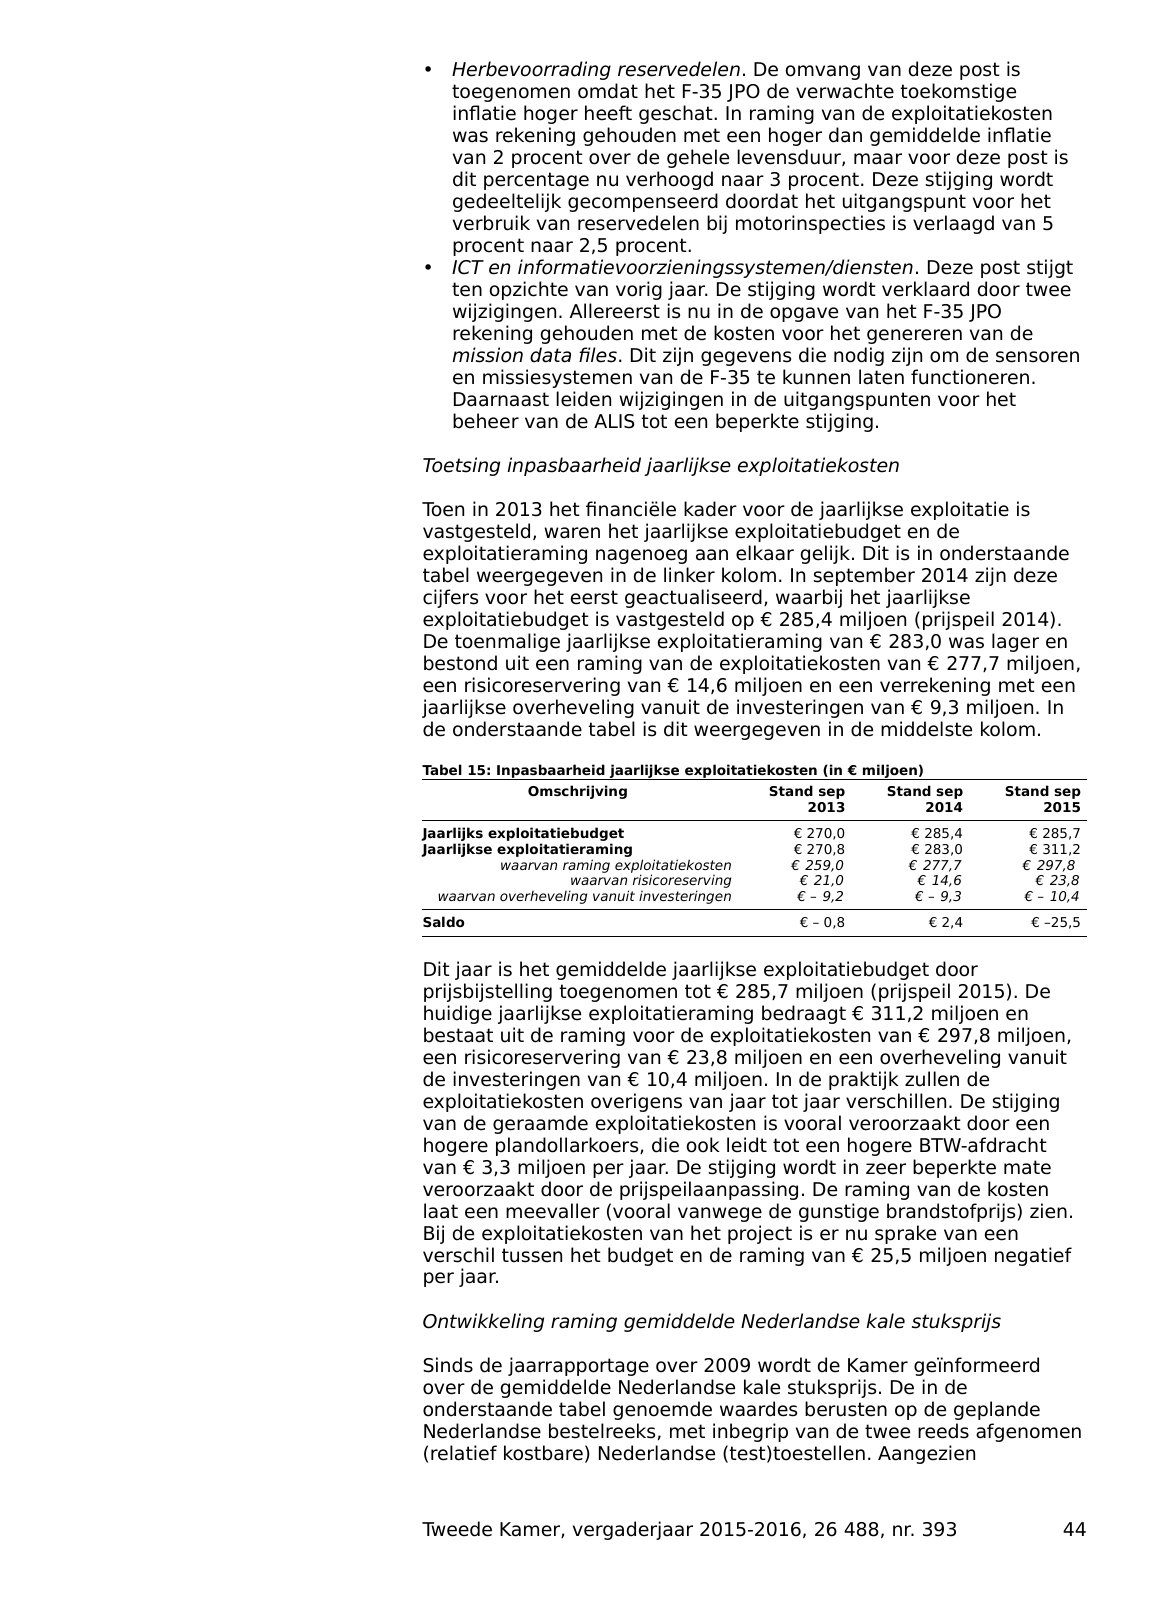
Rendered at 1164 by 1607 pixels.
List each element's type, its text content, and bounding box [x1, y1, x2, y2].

table_cell € 311,2 [969, 842, 1087, 857]
table_cell € –25,5 [969, 910, 1087, 936]
table_cell € 270,0 [733, 821, 851, 842]
table_cell Stand sep 2013 [733, 780, 851, 820]
table_cell waarvan raming exploitatiekosten [422, 858, 733, 873]
table_cell € 21,0 [733, 873, 851, 889]
table_cell € 277,7 [851, 858, 969, 873]
table_cell € – 0,8 [733, 910, 851, 936]
table_cell waarvan risicoreserving [422, 873, 733, 889]
table_cell € – 9,2 [733, 889, 851, 909]
table_cell € 285,7 [969, 821, 1087, 842]
table_cell Jaarlijkse exploitatieraming [422, 842, 733, 857]
table_cell € 285,4 [851, 821, 969, 842]
table_cell € 14,6 [851, 873, 969, 889]
table_cell € 259,0 [733, 858, 851, 873]
table_cell € 2,4 [851, 910, 969, 936]
table_header Tabel 15: Inpasbaarheid jaarlijkse exploitatiekosten (in € miljoen) [422, 763, 1087, 778]
subtitle Toetsing inpasbaarheid jaarlijkse exploitatiekosten [422, 455, 1087, 477]
table_cell € 283,0 [851, 842, 969, 857]
text • Herbevoorrading reservedelen. De omvang van deze post is toegenomen omdat het F-35 JPO de verwachte toekomstige inflatie hoger heeft geschat. In raming van de exploitatiekosten was rekening gehouden met een hoger dan gemiddelde inflatie van 2 procent over de gehele levensduur, maar voor deze post is dit percentage nu verhoogd naar 3 procent. Deze stijging wordt gedeeltelijk gecompenseerd doordat het uitgangspunt voor het verbruik van reservedelen bij motorinspecties is verlaagd van 5 procent naar 2,5 procent. [422, 59, 1087, 257]
text Toen in 2013 het financiële kader voor de jaarlijkse exploitatie is vastgesteld, waren het jaarlijkse exploitatiebudget en de exploitatieraming nagenoeg aan elkaar gelijk. Dit is in onderstaande tabel weergegeven in de linker kolom. In september 2014 zijn deze cijfers voor het eerst geactualiseerd, waarbij het jaarlijkse exploitatiebudget is vastgesteld op € 285,4 miljoen (prijspeil 2014). De toenmalige jaarlijkse exploitatieraming van € 283,0 was lager en bestond uit een raming van de exploitatiekosten van € 277,7 miljoen, een risicoreservering van € 14,6 miljoen en een verrekening met een jaarlijkse overheveling vanuit de investeringen van € 9,3 miljoen. In de onderstaande tabel is dit weergegeven in de middelste kolom. [422, 499, 1087, 741]
table_cell € – 10,4 [969, 889, 1087, 909]
table_cell € 270,8 [733, 842, 851, 857]
table_cell Omschrijving [422, 780, 733, 820]
table_cell Saldo [422, 910, 733, 936]
table_cell waarvan overheveling vanuit investeringen [422, 889, 733, 909]
text Dit jaar is het gemiddelde jaarlijkse exploitatiebudget door prijsbijstelling toegenomen tot € 285,7 miljoen (prijspeil 2015). De huidige jaarlijkse exploitatieraming bedraagt € 311,2 miljoen en bestaat uit de raming voor de exploitatiekosten van € 297,8 miljoen, een risicoreservering van € 23,8 miljoen en een overheveling vanuit de investeringen van € 10,4 miljoen. In de praktijk zullen de exploitatiekosten overigens van jaar tot jaar verschillen. De stijging van de geraamde exploitatiekosten is vooral veroorzaakt door een hogere plandollarkoers, die ook leidt tot een hogere BTW-afdracht van € 3,3 miljoen per jaar. De stijging wordt in zeer beperkte mate veroorzaakt door de prijspeilaanpassing. De raming van de kosten laat een meevaller (vooral vanwege de gunstige brandstofprijs) zien. Bij de exploitatiekosten van het project is er nu sprake van een verschil tussen het budget en de raming van € 25,5 miljoen negatief per jaar. [422, 959, 1087, 1288]
text Sinds de jaarrapportage over 2009 wordt de Kamer geïnformeerd over de gemiddelde Nederlandse kale stuksprijs. De in de onderstaande tabel genoemde waardes berusten op de geplande Nederlandse bestelreeks, met inbegrip van de twee reeds afgenomen (relatief kostbare) Nederlandse (test)toestellen. Aangezien [422, 1355, 1087, 1465]
subtitle Ontwikkeling raming gemiddelde Nederlandse kale stuksprijs [422, 1311, 1087, 1333]
table_cell Stand sep 2015 [969, 780, 1087, 820]
table_cell € 297,8 [969, 858, 1087, 873]
table_cell Jaarlijks exploitatiebudget [422, 821, 733, 842]
table_cell € 23,8 [969, 873, 1087, 889]
table_cell Stand sep 2014 [851, 780, 969, 820]
text • ICT en informatievoorzieningssystemen/diensten. Deze post stijgt ten opzichte van vorig jaar. De stijging wordt verklaard door twee wijzigingen. Allereerst is nu in de opgave van het F-35 JPO rekening gehouden met de kosten voor het genereren van de mission data files. Dit zijn gegevens die nodig zijn om de sensoren en missiesystemen van de F-35 te kunnen laten functioneren. Daarnaast leiden wijzigingen in de uitgangspunten voor het beheer van de ALIS tot een beperkte stijging. [422, 257, 1087, 433]
table_cell € – 9,3 [851, 889, 969, 909]
